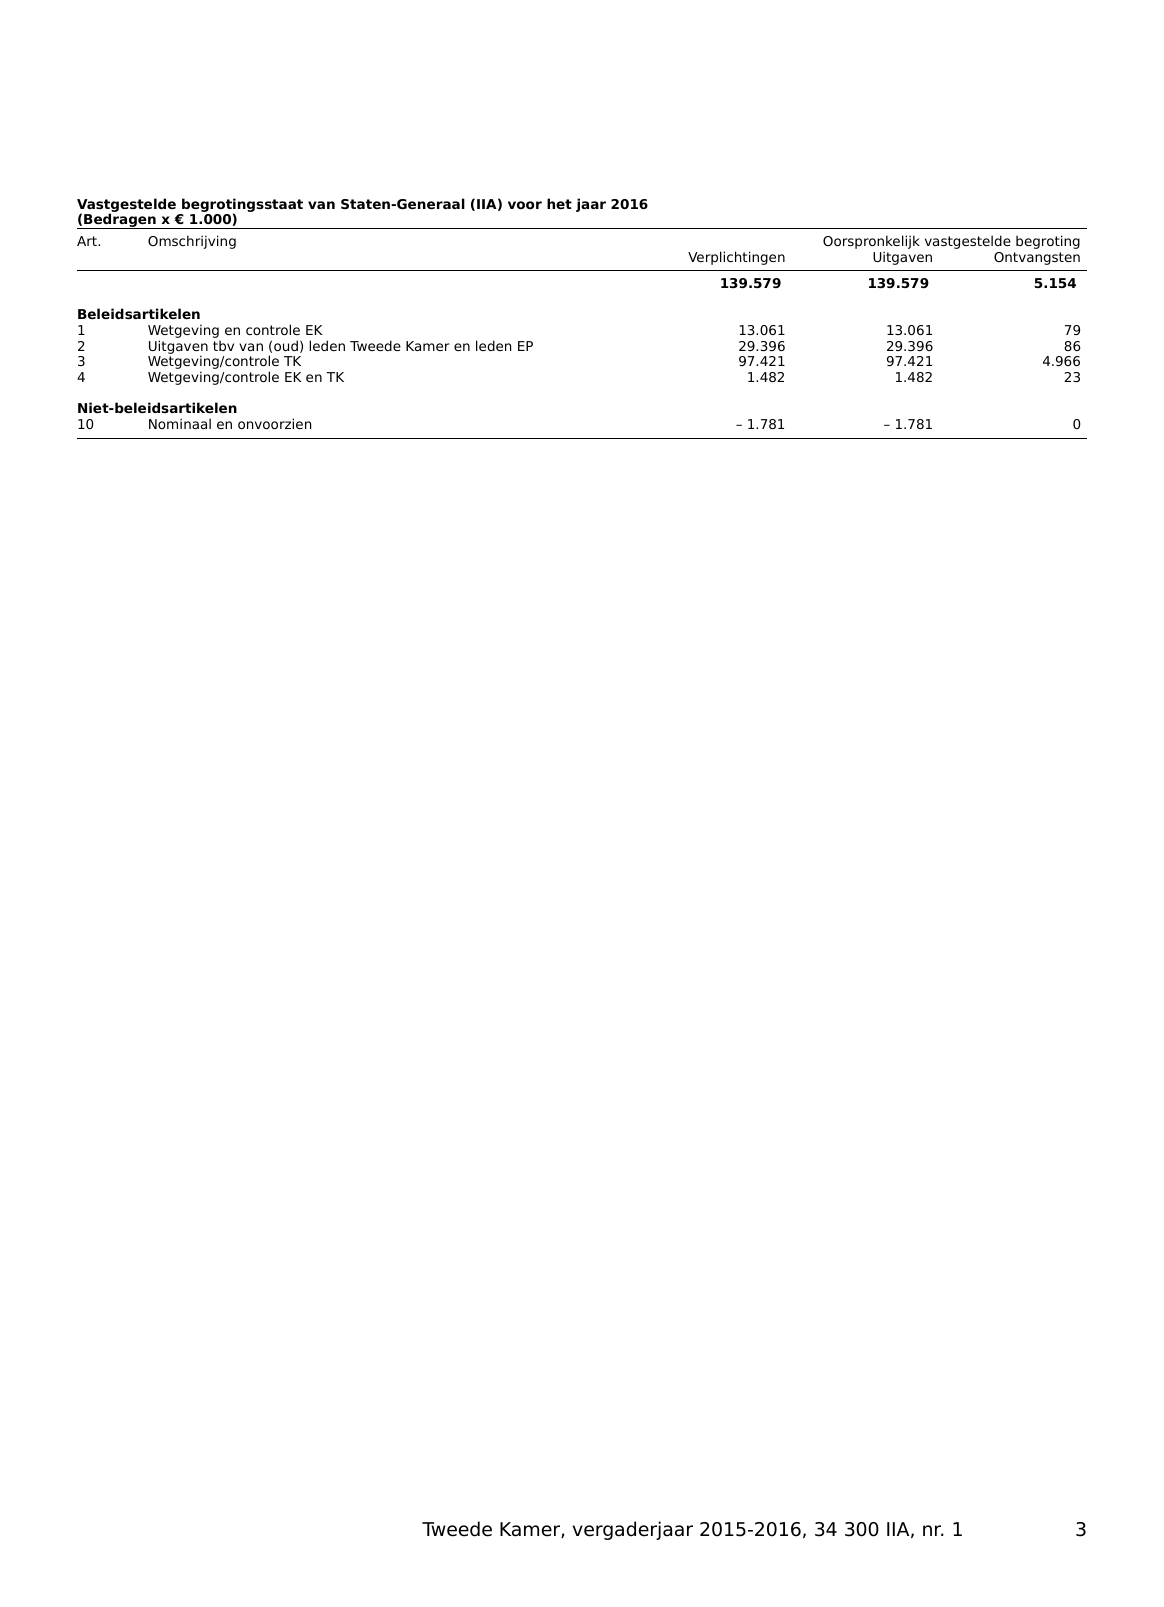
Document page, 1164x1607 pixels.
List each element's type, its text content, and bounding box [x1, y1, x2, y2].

table_cell Oorspronkelijk vastgestelde begroting [644, 229, 1087, 249]
table_cell 13.061 [644, 323, 791, 338]
table_cell Uitgaven [791, 249, 939, 270]
table_cell 5.154 [939, 271, 1087, 291]
table_cell 23 [939, 370, 1087, 386]
table_cell 29.396 [644, 339, 791, 354]
table_cell [939, 401, 1087, 417]
table_cell [791, 401, 939, 417]
table_cell Verplichtingen [644, 249, 791, 270]
table_cell [142, 291, 644, 307]
table_cell [644, 386, 791, 401]
table_cell [791, 386, 939, 401]
table_cell Nominaal en onvoorzien [142, 417, 644, 437]
table_cell Wetgeving/controle EK en TK [142, 370, 644, 386]
table_cell Ontvangsten [939, 249, 1087, 270]
table_cell 79 [939, 323, 1087, 338]
table_cell 10 [77, 417, 142, 437]
table_cell [142, 249, 644, 270]
table_cell [77, 271, 142, 291]
table_cell – 1.781 [791, 417, 939, 437]
table_cell [791, 307, 939, 323]
table_cell [939, 386, 1087, 401]
table_cell [939, 291, 1087, 307]
table_cell [77, 291, 142, 307]
table_cell 13.061 [791, 323, 939, 338]
table_cell [77, 249, 142, 270]
table_cell Art. [77, 229, 142, 249]
table_cell [644, 401, 791, 417]
table_cell 1.482 [791, 370, 939, 386]
table_cell [142, 271, 644, 291]
table_cell 1.482 [644, 370, 791, 386]
table_cell Wetgeving en controle EK [142, 323, 644, 338]
table_cell [644, 291, 791, 307]
table_cell [939, 307, 1087, 323]
table_cell 4.966 [939, 354, 1087, 370]
table_cell Uitgaven tbv van (oud) leden Tweede Kamer en leden EP [142, 339, 644, 354]
table_cell Niet-beleidsartikelen [77, 401, 644, 417]
table_cell [77, 386, 142, 401]
table_cell 4 [77, 370, 142, 386]
table_cell [142, 386, 644, 401]
table_header Vastgestelde begrotingsstaat van Staten-Generaal (IIA) voor het jaar 2016 (Bedragen x € 1.000) [77, 196, 1087, 228]
table_cell 1 [77, 323, 142, 338]
table_cell [791, 291, 939, 307]
table_cell – 1.781 [644, 417, 791, 437]
table_cell 86 [939, 339, 1087, 354]
table_cell 139.579 [791, 271, 939, 291]
table_cell 3 [77, 354, 142, 370]
table_cell 2 [77, 339, 142, 354]
table_cell 97.421 [644, 354, 791, 370]
table_cell 0 [939, 417, 1087, 437]
table_cell Wetgeving/controle TK [142, 354, 644, 370]
table_cell [644, 307, 791, 323]
table_cell 29.396 [791, 339, 939, 354]
table_cell Omschrijving [142, 229, 644, 249]
table_cell 97.421 [791, 354, 939, 370]
table_cell 139.579 [644, 271, 791, 291]
table_cell Beleidsartikelen [77, 307, 644, 323]
